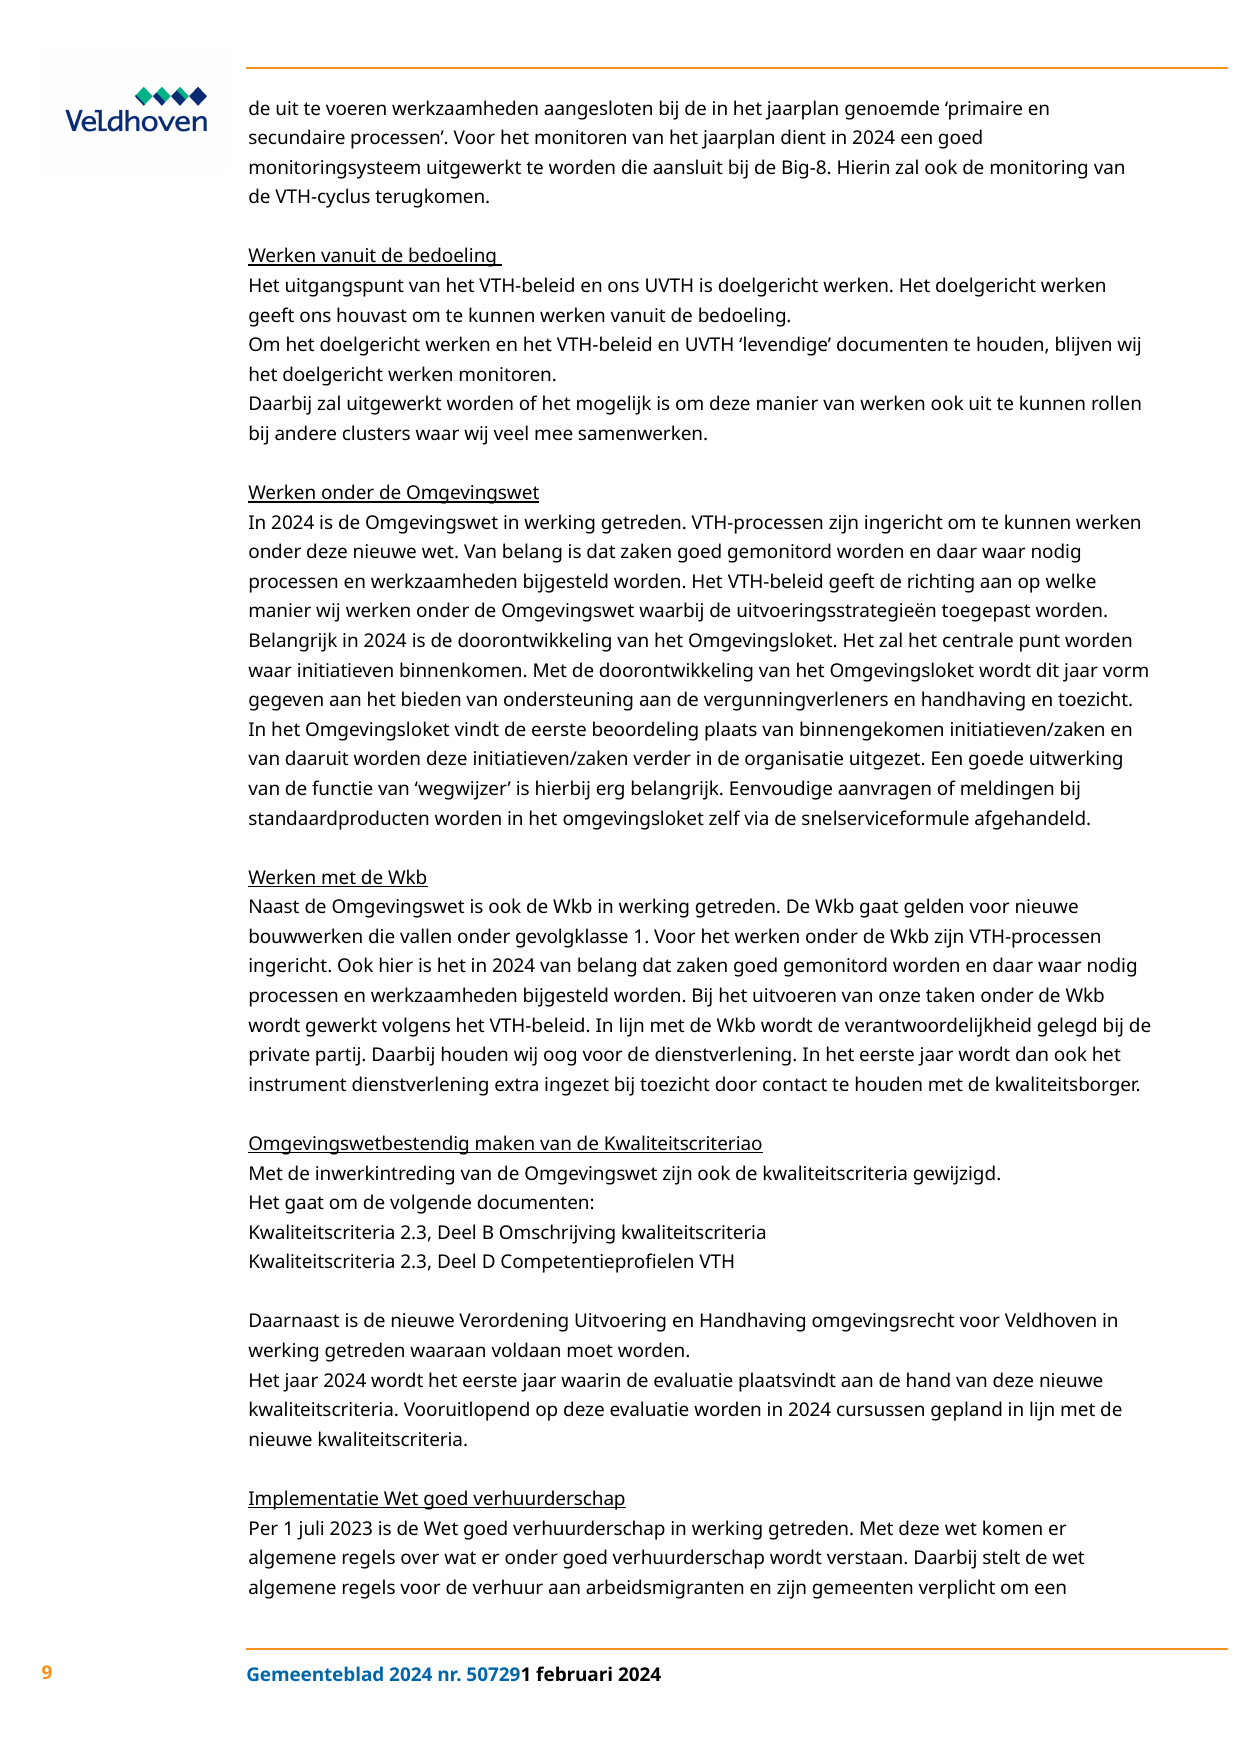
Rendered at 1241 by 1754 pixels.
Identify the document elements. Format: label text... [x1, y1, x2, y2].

text Om het doelgericht werken en het VTH-beleid en UVTH ‘levendige’ documenten te houden, blijven wij het doelgericht werken monitoren. [248, 331, 1152, 387]
text Kwaliteitscriteria 2.3, Deel D Competentieprofielen VTH [248, 1248, 1152, 1274]
text de uit te voeren werkzaamheden aangesloten bij de in het jaarplan genoemde ‘primaire en secundaire processen’. Voor het monitoren van het jaarplan dient in 2024 een goed monitoringsysteem uitgewerkt te worden die aansluit bij de Big-8. Hierin zal ook de monitoring van de VTH-cyclus terugkomen. [248, 95, 1152, 209]
text Werken vanuit de bedoeling [248, 243, 1152, 268]
text Met de inwerkintreding van de Omgevingswet zijn ook de kwaliteitscriteria gewijzigd. [248, 1160, 1152, 1186]
text Het gaat om de volgende documenten: [248, 1189, 1152, 1215]
text Omgevingswetbestendig maken van de Kwaliteitscriteriao [248, 1130, 1152, 1156]
text Kwaliteitscriteria 2.3, Deel B Omschrijving kwaliteitscriteria [248, 1219, 1152, 1245]
text Naast de Omgevingswet is ook de Wkb in werking getreden. De Wkb gaat gelden voor nieuwe bouwwerken die vallen onder gevolgklasse 1. Voor het werken onder de Wkb zijn VTH-processen ingericht. Ook hier is het in 2024 van belang dat zaken goed gemonitord worden en daar waar nodig processen en werkzaamheden bijgesteld worden. Bij het uitvoeren van onze taken onder de Wkb wordt gewerkt volgens het VTH-beleid. In lijn met de Wkb wordt de verantwoordelijkheid gelegd bij de private partij. Daarbij houden wij oog voor de dienstverlening. In het eerste jaar wordt dan ook het instrument dienstverlening extra ingezet bij toezicht door contact te houden met de kwaliteitsborger. [248, 893, 1152, 1097]
picture [41, 47, 231, 172]
text Implementatie Wet goed verhuurderschap [248, 1485, 1152, 1511]
text In 2024 is de Omgevingswet in werking getreden. VTH-processen zijn ingericht om te kunnen werken onder deze nieuwe wet. Van belang is dat zaken goed gemonitord worden en daar waar nodig processen en werkzaamheden bijgesteld worden. Het VTH-beleid geeft de richting aan op welke manier wij werken onder de Omgevingswet waarbij de uitvoeringsstrategieën toegepast worden. Belangrijk in 2024 is de doorontwikkeling van het Omgevingsloket. Het zal het centrale punt worden waar initiatieven binnenkomen. Met de doorontwikkeling van het Omgevingsloket wordt dit jaar vorm gegeven aan het bieden van ondersteuning aan de vergunningverleners en handhaving en toezicht. In het Omgevingsloket vindt de eerste beoordeling plaats van binnengekomen initiatieven/zaken en van daaruit worden deze initiatieven/zaken verder in de organisatie uitgezet. Een goede uitwerking van de functie van ‘wegwijzer’ is hierbij erg belangrijk. Eenvoudige aanvragen of meldingen bij standaardproducten worden in het omgevingsloket zelf via de snelserviceformule afgehandeld. [248, 509, 1152, 831]
text Per 1 juli 2023 is de Wet goed verhuurderschap in werking getreden. Met deze wet komen er algemene regels over wat er onder goed verhuurderschap wordt verstaan. Daarbij stelt de wet algemene regels voor de verhuur aan arbeidsmigranten en zijn gemeenten verplicht om een [248, 1515, 1152, 1600]
text Daarbij zal uitgewerkt worden of het mogelijk is om deze manier van werken ook uit te kunnen rollen bij andere clusters waar wij veel mee samenwerken. [248, 391, 1152, 446]
text Werken met de Wkb [248, 864, 1152, 890]
text Werken onder de Omgevingswet [248, 479, 1152, 505]
text Het uitgangspunt van het VTH-beleid en ons UVTH is doelgericht werken. Het doelgericht werken geeft ons houvast om te kunnen werken vanuit de bedoeling. [248, 272, 1152, 328]
text Het jaar 2024 wordt het eerste jaar waarin de evaluatie plaatsvindt aan de hand van deze nieuwe kwaliteitscriteria. Vooruitlopend op deze evaluatie worden in 2024 cursussen gepland in lijn met de nieuwe kwaliteitscriteria. [248, 1367, 1152, 1452]
text Daarnaast is de nieuwe Verordening Uitvoering en Handhaving omgevingsrecht voor Veldhoven in werking getreden waaraan voldaan moet worden. [248, 1308, 1152, 1363]
